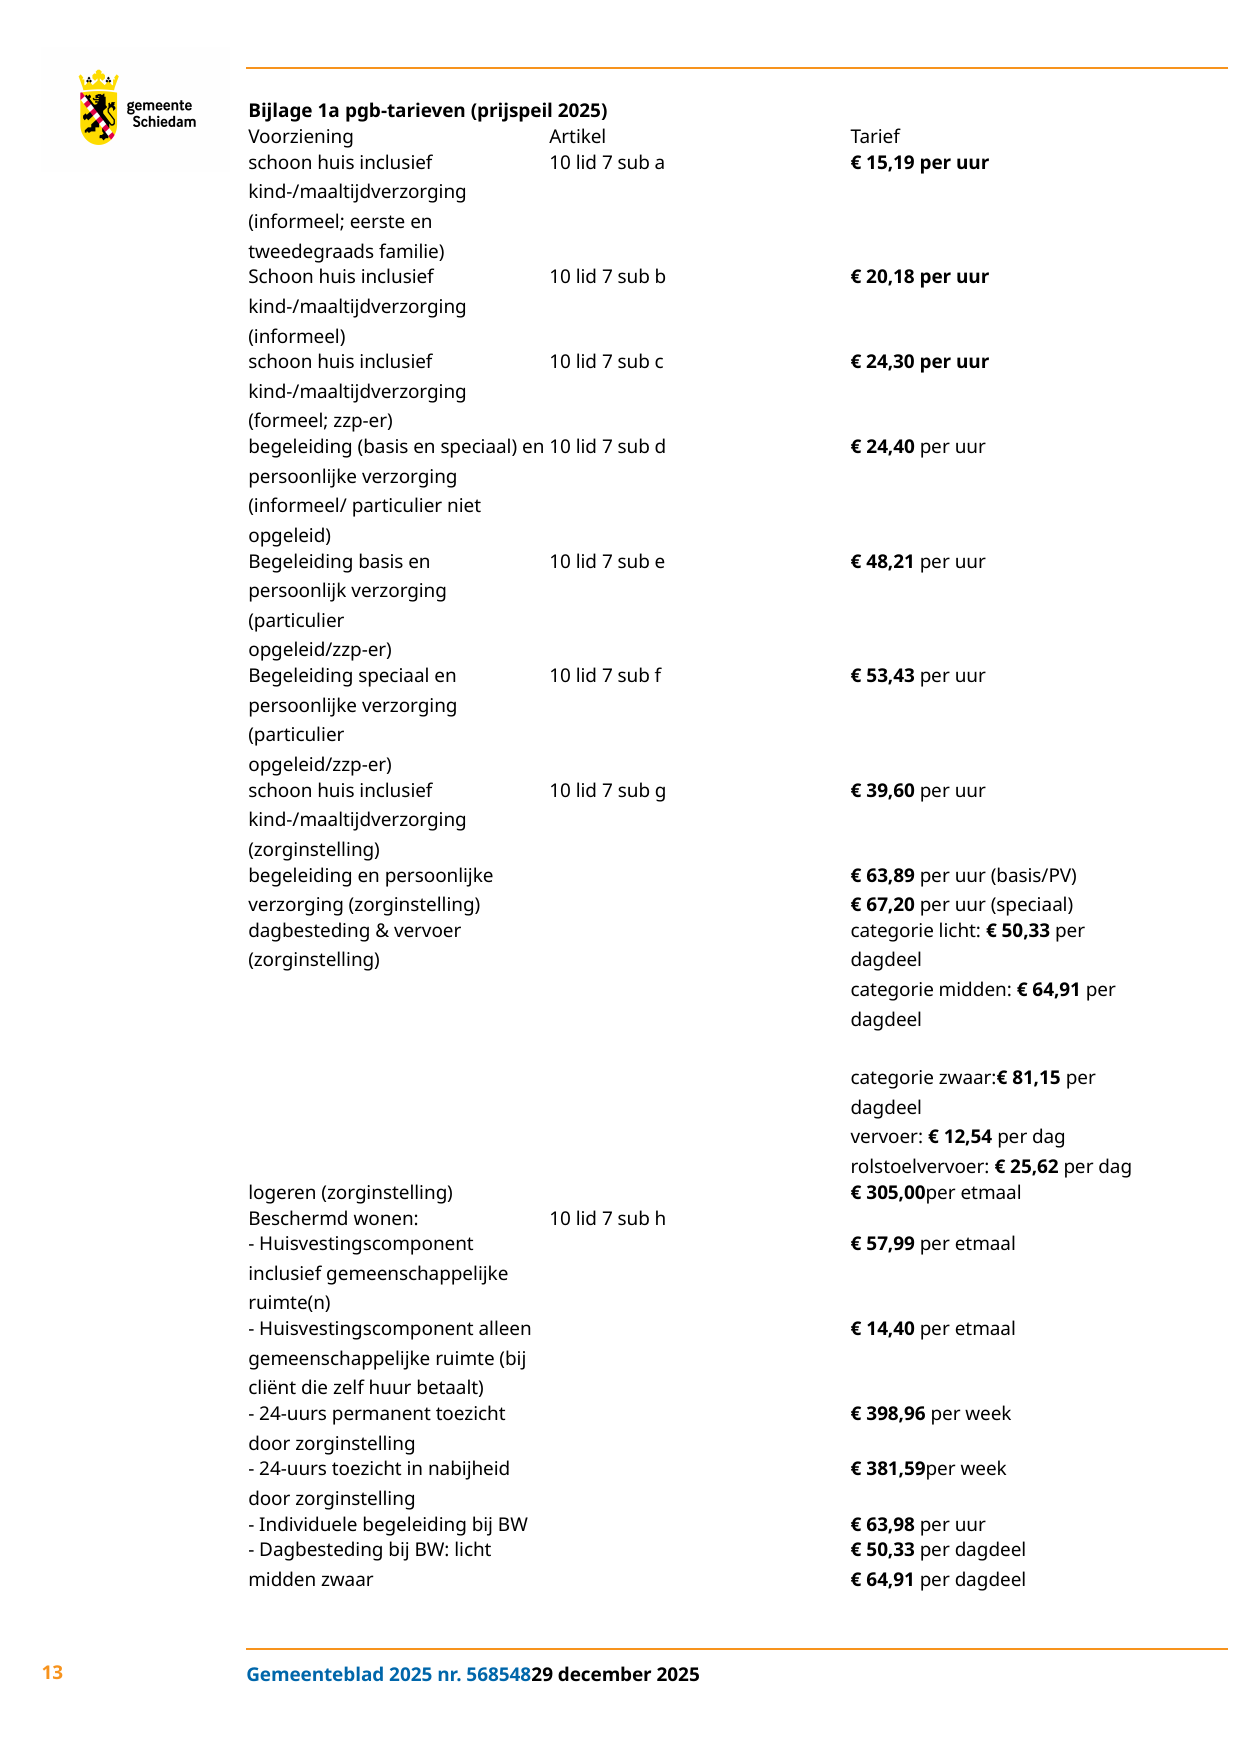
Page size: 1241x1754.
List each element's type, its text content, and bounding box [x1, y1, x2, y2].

table_cell dagbesteding & vervoer (zorginstelling) [248, 917, 549, 1032]
table_cell Beschermd wonen: [248, 1205, 549, 1230]
table_cell [549, 1230, 850, 1315]
table_cell € 14,40 per etmaal [850, 1315, 1152, 1400]
text Bijlage 1a pgb-tarieven (prijspeil 2025) [248, 95, 1152, 123]
table_header [549, 1065, 850, 1205]
table_cell € 50,33 per dagdeel € 64,91 per dagdeel [850, 1537, 1152, 1592]
table_cell begeleiding en persoonlijke verzorging (zorginstelling) [248, 862, 549, 917]
table_cell 10 lid 7 sub h [549, 1205, 850, 1230]
table_cell € 398,96 per week [850, 1400, 1152, 1456]
table_cell schoon huis inclusief kind-/maaltijdverzorging (formeel; zzp-er) [248, 349, 549, 433]
table_cell € 57,99 per etmaal [850, 1230, 1152, 1315]
table_cell 10 lid 7 sub c [549, 349, 850, 433]
table_cell 10 lid 7 sub f [549, 663, 850, 777]
table_cell categorie licht: € 50,33 per dagdeel categorie midden: € 64,91 per dagdeel [850, 917, 1152, 1032]
picture [41, 47, 231, 172]
table_cell € 15,19 per uur [850, 149, 1152, 264]
table_cell - Individuele begeleiding bij BW [248, 1511, 549, 1537]
table_cell € 24,40 per uur [850, 434, 1152, 548]
table_cell - Huisvestingscomponent inclusief gemeenschappelijke ruimte(n) [248, 1230, 549, 1315]
table_cell [850, 1205, 1152, 1230]
table_cell schoon huis inclusief kind-/maaltijdverzorging (informeel; eerste en tweedegraads familie) [248, 149, 549, 264]
table_cell 10 lid 7 sub d [549, 434, 850, 548]
table_cell [549, 1315, 850, 1400]
table_cell 10 lid 7 sub g [549, 777, 850, 1032]
table_cell [549, 1400, 850, 1456]
table_cell - 24-uurs permanent toezicht door zorginstelling [248, 1400, 549, 1456]
table_header Tarief [850, 124, 1152, 149]
table_cell begeleiding (basis en speciaal) en persoonlijke verzorging (informeel/ particulier niet opgeleid) [248, 434, 549, 548]
table_cell - Dagbesteding bij BW: licht midden zwaar [248, 1537, 549, 1592]
table_cell € 48,21 per uur [850, 548, 1152, 662]
table_cell € 305,00per etmaal [850, 1179, 1152, 1205]
table_cell schoon huis inclusief kind-/maaltijdverzorging (zorginstelling) [248, 777, 549, 862]
table_cell 10 lid 7 sub a [549, 149, 850, 264]
table_cell € 24,30 per uur [850, 349, 1152, 433]
table_cell Begeleiding speciaal en persoonlijke verzorging (particulier opgeleid/zzp-er) [248, 663, 549, 777]
table_cell 10 lid 7 sub b [549, 264, 850, 348]
table_cell 10 lid 7 sub e [549, 548, 850, 662]
table_cell [549, 1456, 850, 1511]
table_cell [549, 1511, 850, 1537]
table_cell € 63,89 per uur (basis/PV) € 67,20 per uur (speciaal) [850, 862, 1152, 917]
table_cell € 63,98 per uur [850, 1511, 1152, 1537]
table_cell Schoon huis inclusief kind-/maaltijdverzorging (informeel) [248, 264, 549, 348]
table_cell € 39,60 per uur [850, 777, 1152, 862]
table_cell logeren (zorginstelling) [248, 1179, 549, 1205]
table_header Voorziening [248, 124, 549, 149]
table_header [248, 1065, 549, 1179]
table_header Artikel [549, 124, 850, 149]
table_cell € 20,18 per uur [850, 264, 1152, 348]
table_cell [549, 1537, 850, 1592]
table_cell Begeleiding basis en persoonlijk verzorging (particulier opgeleid/zzp-er) [248, 548, 549, 662]
table_cell - 24-uurs toezicht in nabijheid door zorginstelling [248, 1456, 549, 1511]
table_cell € 53,43 per uur [850, 663, 1152, 777]
table_cell € 381,59per week [850, 1456, 1152, 1511]
table_cell - Huisvestingscomponent alleen gemeenschappelijke ruimte (bij cliënt die zelf huur betaalt) [248, 1315, 549, 1400]
table_header categorie zwaar:€ 81,15 per dagdeel vervoer: € 12,54 per dag rolstoelvervoer: € 25,62 per dag [850, 1065, 1152, 1179]
